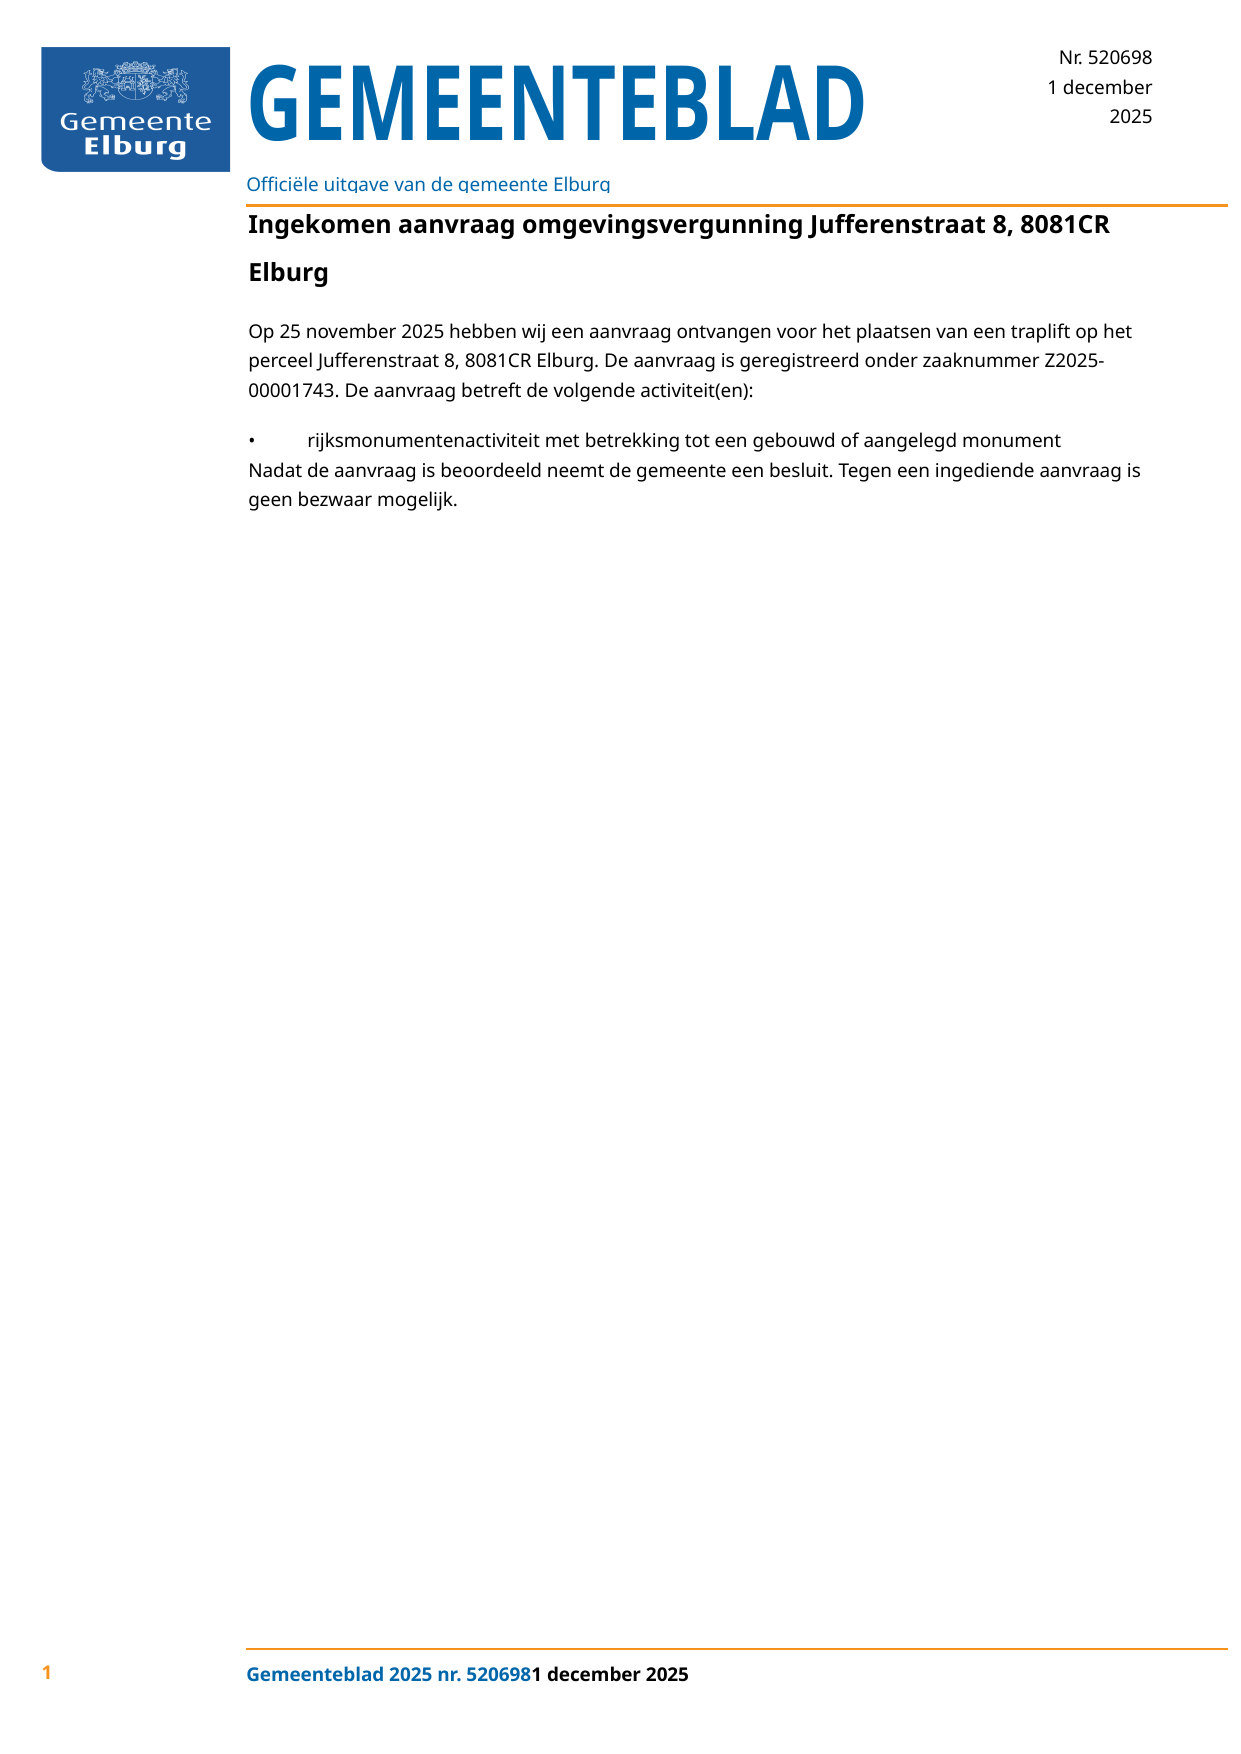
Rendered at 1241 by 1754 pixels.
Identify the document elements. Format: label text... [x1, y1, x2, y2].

text Ingekomen aanvraag omgevingsvergunning Jufferenstraat 8, 8081CR Elburg [248, 207, 1152, 288]
text Nadat de aanvraag is beoordeeld neemt de gemeente een besluit. Tegen een ingediende aanvraag is geen bezwaar mogelijk. [248, 457, 1152, 512]
text Op 25 november 2025 hebben wij een aanvraag ontvangen voor het plaatsen van een traplift op het perceel Jufferenstraat 8, 8081CR Elburg. De aanvraag is geregistreerd onder zaaknummer Z2025-00001743. De aanvraag betreft de volgende activiteit(en): [248, 318, 1152, 403]
picture [41, 47, 231, 172]
list rijksmonumentenactiviteit met betrekking tot een gebouwd of aangelegd monument [248, 427, 1152, 453]
